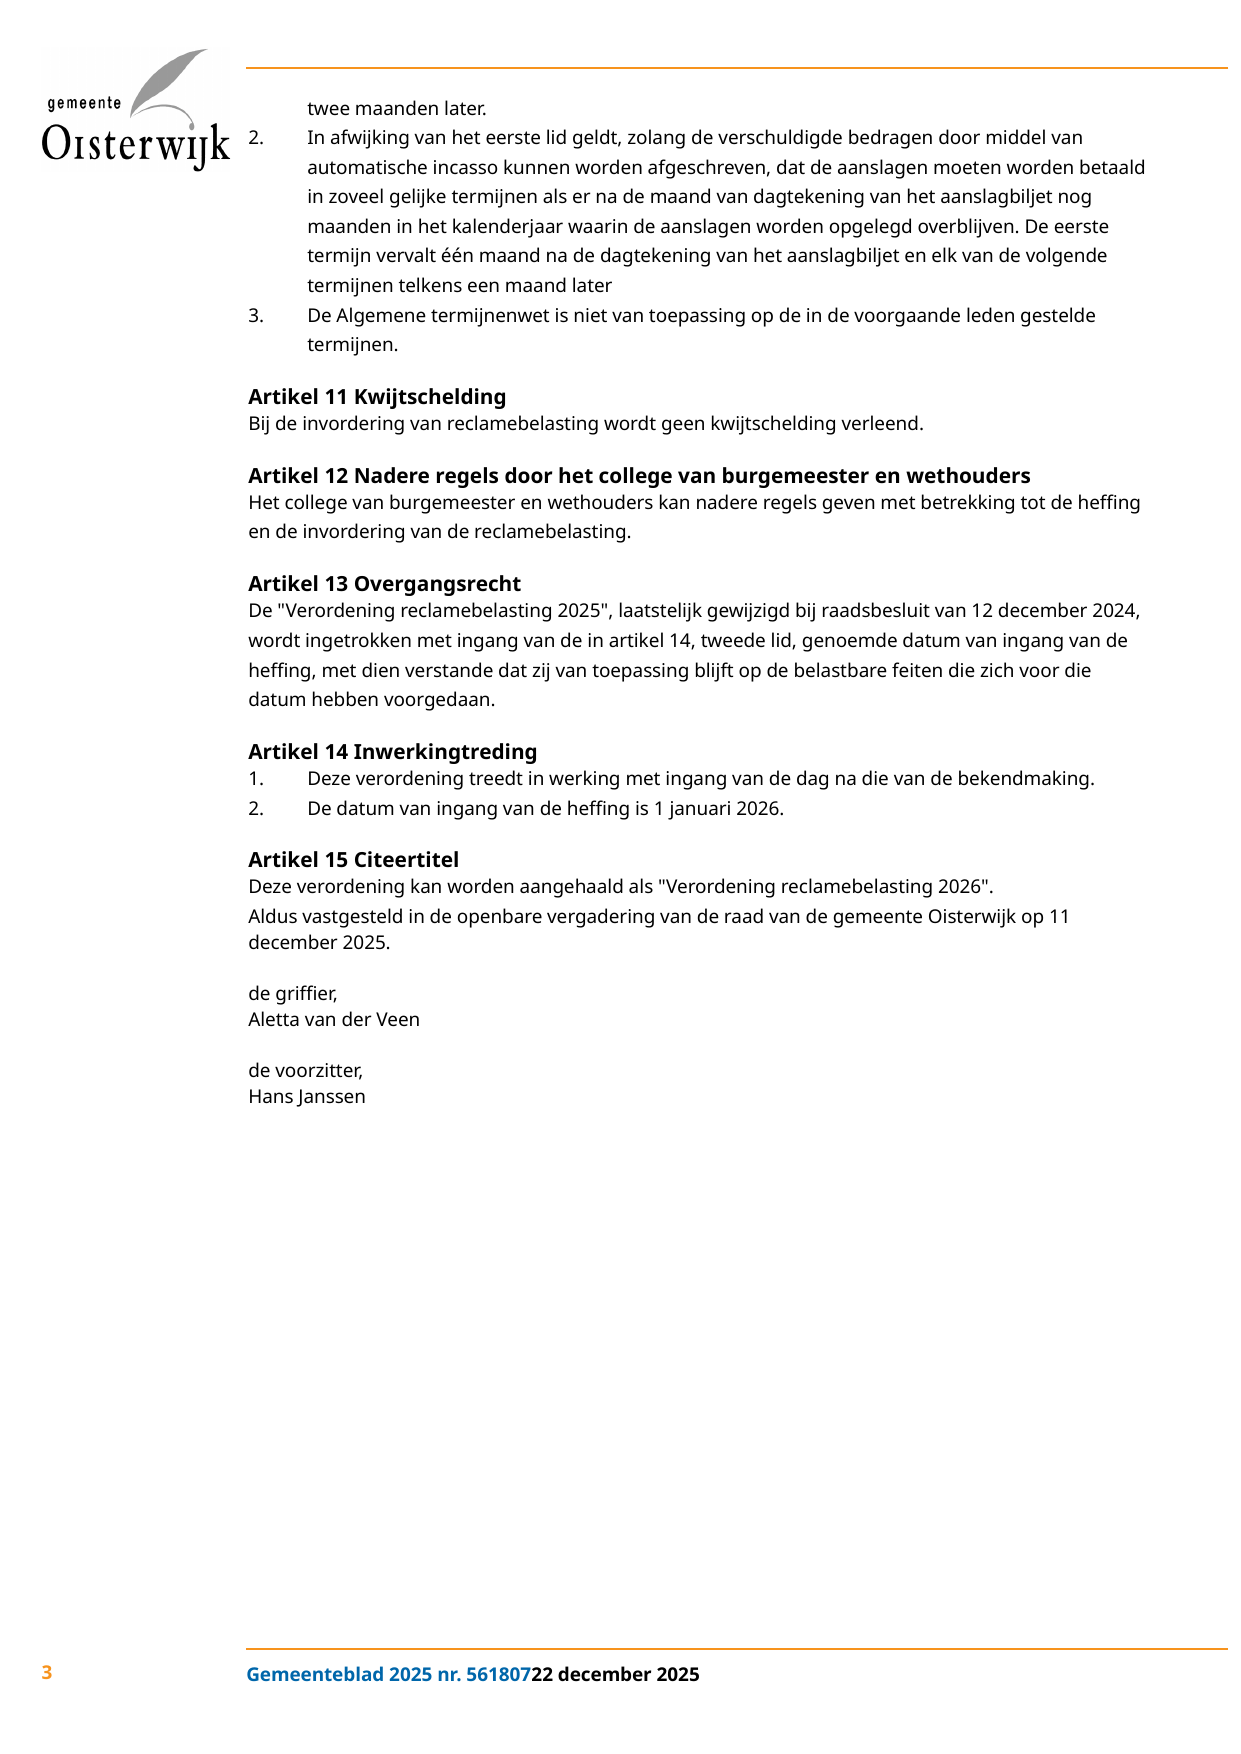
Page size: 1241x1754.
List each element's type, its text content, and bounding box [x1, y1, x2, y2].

text Hans Janssen [248, 1083, 1152, 1109]
text Het college van burgemeester en wethouders kan nadere regels geven met betrekking tot de heffing en de invordering van de reclamebelasting. [248, 489, 1152, 544]
text Bij de invordering van reclamebelasting wordt geen kwijtschelding verleend. [248, 410, 1152, 436]
list Deze verordening treedt in werking met ingang van de dag na die van de bekendmaking. [248, 765, 1152, 791]
list In afwijking van het eerste lid geldt, zolang de verschuldigde bedragen door middel van automatische incasso kunnen worden afgeschreven, dat de aanslagen moeten worden betaald in zoveel gelijke termijnen als er na de maand van dagtekening van het aanslagbiljet nog maanden in het kalenderjaar waarin de aanslagen worden opgelegd overblijven. De eerste termijn vervalt één maand na de dagtekening van het aanslagbiljet en elk van de volgende termijnen telkens een maand later [248, 124, 1152, 298]
list De datum van ingang van de heffing is 1 januari 2026. [248, 795, 1152, 821]
text De "Verordening reclamebelasting 2025", laatstelijk gewijzigd bij raadsbesluit van 12 december 2024, wordt ingetrokken met ingang van de in artikel 14, tweede lid, genoemde datum van ingang van de heffing, met dien verstande dat zij van toepassing blijft op de belastbare feiten die zich voor die datum hebben voorgedaan. [248, 598, 1152, 712]
text Artikel 15 Citeertitel [248, 845, 1152, 874]
text de voorzitter, [248, 1058, 1152, 1083]
list twee maanden later. [248, 95, 1152, 121]
text Aldus vastgesteld in de openbare vergadering van de raad van de gemeente Oisterwijk op 11 december 2025. [248, 903, 1152, 955]
text Aletta van der Veen [248, 1006, 1152, 1032]
text Artikel 14 Inwerkingtreding [248, 737, 1152, 765]
text Artikel 12 Nadere regels door het college van burgemeester en wethouders [248, 461, 1152, 489]
text Deze verordening kan worden aangehaald als "Verordening reclamebelasting 2026". [248, 874, 1152, 899]
picture [41, 47, 231, 172]
text Artikel 11 Kwijtschelding [248, 382, 1152, 410]
text de griffier, [248, 980, 1152, 1006]
text Artikel 13 Overgangsrecht [248, 569, 1152, 598]
list De Algemene termijnenwet is niet van toepassing op de in de voorgaande leden gestelde termijnen. [248, 302, 1152, 357]
